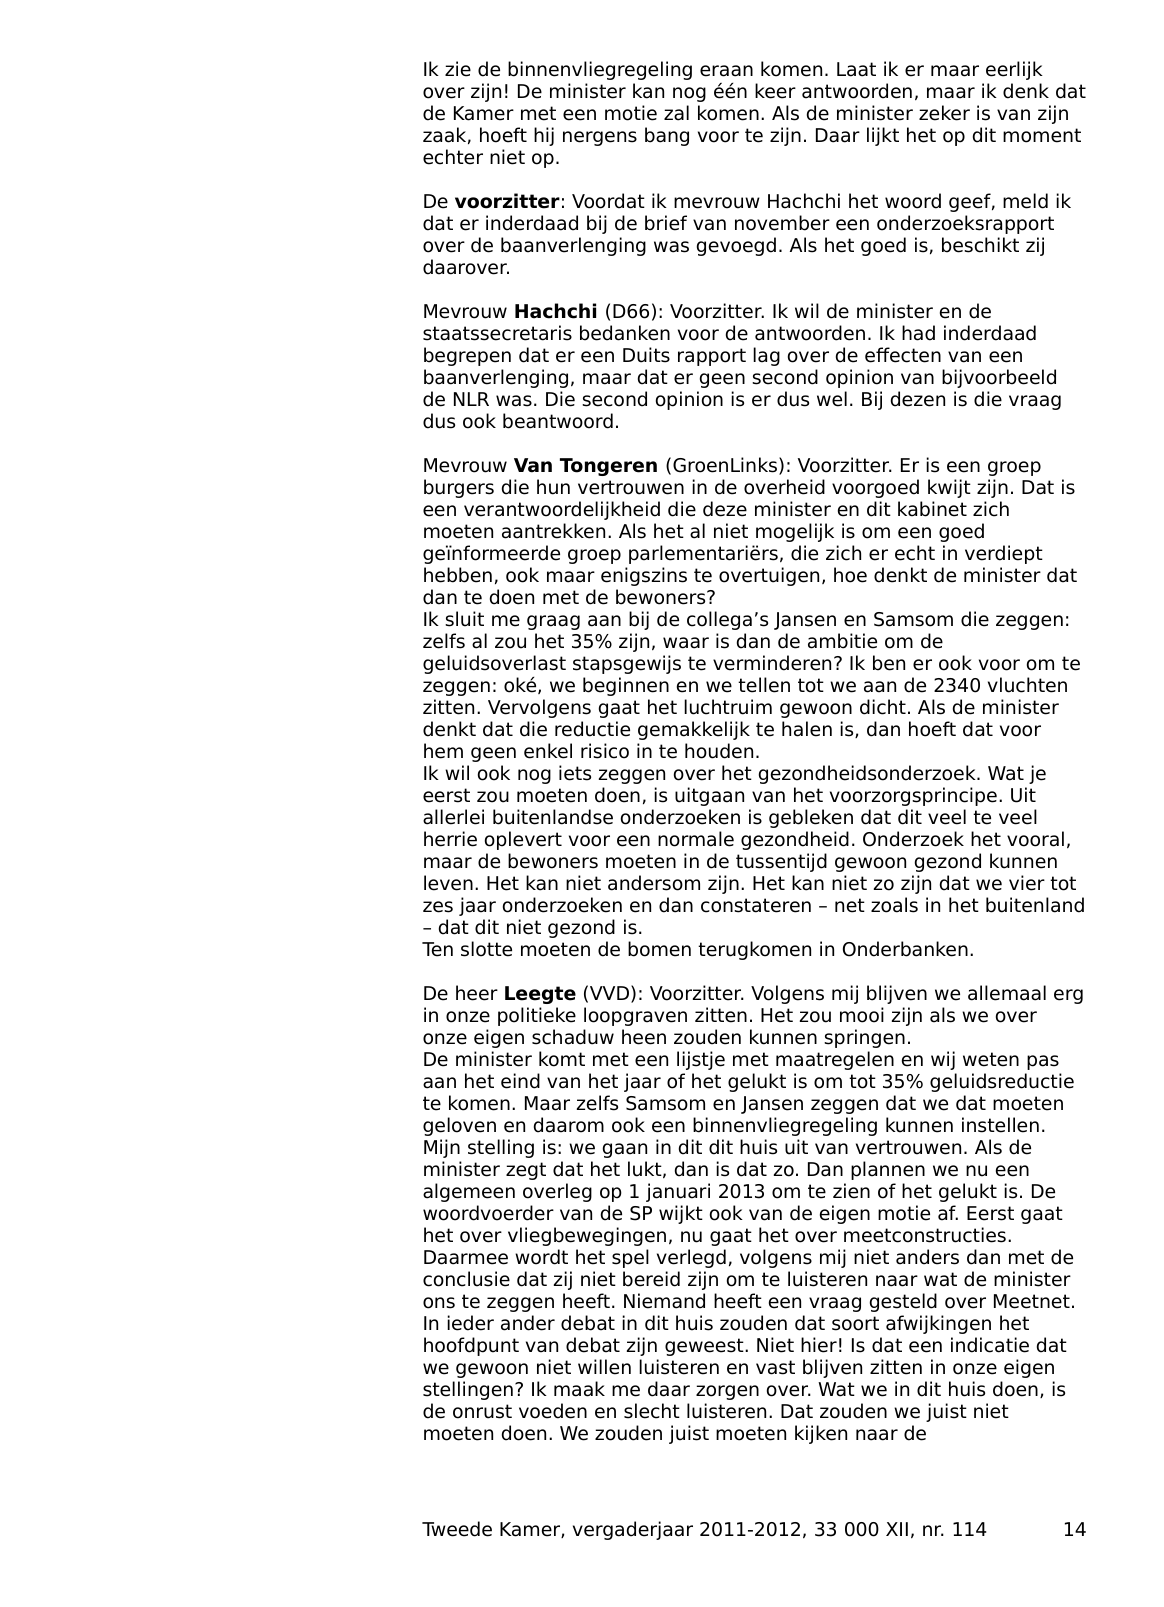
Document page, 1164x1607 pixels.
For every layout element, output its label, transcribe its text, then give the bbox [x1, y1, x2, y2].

text Ten slotte moeten de bomen terugkomen in Onderbanken. [422, 939, 1087, 961]
text Ik zie de binnenvliegregeling eraan komen. Laat ik er maar eerlijk over zijn! De minister kan nog één keer antwoorden, maar ik denk dat de Kamer met een motie zal komen. Als de minister zeker is van zijn zaak, hoeft hij nergens bang voor te zijn. Daar lijkt het op dit moment echter niet op. [422, 59, 1087, 169]
text De voorzitter: Voordat ik mevrouw Hachchi het woord geef, meld ik dat er inderdaad bij de brief van november een onderzoeksrapport over de baanverlenging was gevoegd. Als het goed is, beschikt zij daarover. [422, 191, 1087, 279]
text De heer Leegte (VVD): Voorzitter. Volgens mij blijven we allemaal erg in onze politieke loopgraven zitten. Het zou mooi zijn als we over onze eigen schaduw heen zouden kunnen springen. [422, 983, 1087, 1049]
text Mevrouw Hachchi (D66): Voorzitter. Ik wil de minister en de staatssecretaris bedanken voor de antwoorden. Ik had inderdaad begrepen dat er een Duits rapport lag over de effecten van een baanverlenging, maar dat er geen second opinion van bijvoorbeeld de NLR was. Die second opinion is er dus wel. Bij dezen is die vraag dus ook beantwoord. [422, 301, 1087, 433]
text Ik sluit me graag aan bij de collega’s Jansen en Samsom die zeggen: zelfs al zou het 35% zijn, waar is dan de ambitie om de geluidsoverlast stapsgewijs te verminderen? Ik ben er ook voor om te zeggen: oké, we beginnen en we tellen tot we aan de 2340 vluchten zitten. Vervolgens gaat het luchtruim gewoon dicht. Als de minister denkt dat die reductie gemakkelijk te halen is, dan hoeft dat voor hem geen enkel risico in te houden. [422, 609, 1087, 763]
text Ik wil ook nog iets zeggen over het gezondheidsonderzoek. Wat je eerst zou moeten doen, is uitgaan van het voorzorgsprincipe. Uit allerlei buitenlandse onderzoeken is gebleken dat dit veel te veel herrie oplevert voor een normale gezondheid. Onderzoek het vooral, maar de bewoners moeten in de tussentijd gewoon gezond kunnen leven. Het kan niet andersom zijn. Het kan niet zo zijn dat we vier tot zes jaar onderzoeken en dan constateren – net zoals in het buitenland – dat dit niet gezond is. [422, 763, 1087, 939]
text Mevrouw Van Tongeren (GroenLinks): Voorzitter. Er is een groep burgers die hun vertrouwen in de overheid voorgoed kwijt zijn. Dat is een verantwoordelijkheid die deze minister en dit kabinet zich moeten aantrekken. Als het al niet mogelijk is om een goed geïnformeerde groep parlementariërs, die zich er echt in verdiept hebben, ook maar enigszins te overtuigen, hoe denkt de minister dat dan te doen met de bewoners? [422, 455, 1087, 609]
text De minister komt met een lijstje met maatregelen en wij weten pas aan het eind van het jaar of het gelukt is om tot 35% geluidsreductie te komen. Maar zelfs Samsom en Jansen zeggen dat we dat moeten geloven en daarom ook een binnenvliegregeling kunnen instellen. Mijn stelling is: we gaan in dit dit huis uit van vertrouwen. Als de minister zegt dat het lukt, dan is dat zo. Dan plannen we nu een algemeen overleg op 1 januari 2013 om te zien of het gelukt is. De woordvoerder van de SP wijkt ook van de eigen motie af. Eerst gaat het over vliegbewegingen, nu gaat het over meetconstructies. Daarmee wordt het spel verlegd, volgens mij niet anders dan met de conclusie dat zij niet bereid zijn om te luisteren naar wat de minister ons te zeggen heeft. Niemand heeft een vraag gesteld over Meetnet. In ieder ander debat in dit huis zouden dat soort afwijkingen het hoofdpunt van debat zijn geweest. Niet hier! Is dat een indicatie dat we gewoon niet willen luisteren en vast blijven zitten in onze eigen stellingen? Ik maak me daar zorgen over. Wat we in dit huis doen, is de onrust voeden en slecht luisteren. Dat zouden we juist niet moeten doen. We zouden juist moeten kijken naar de [422, 1049, 1087, 1444]
